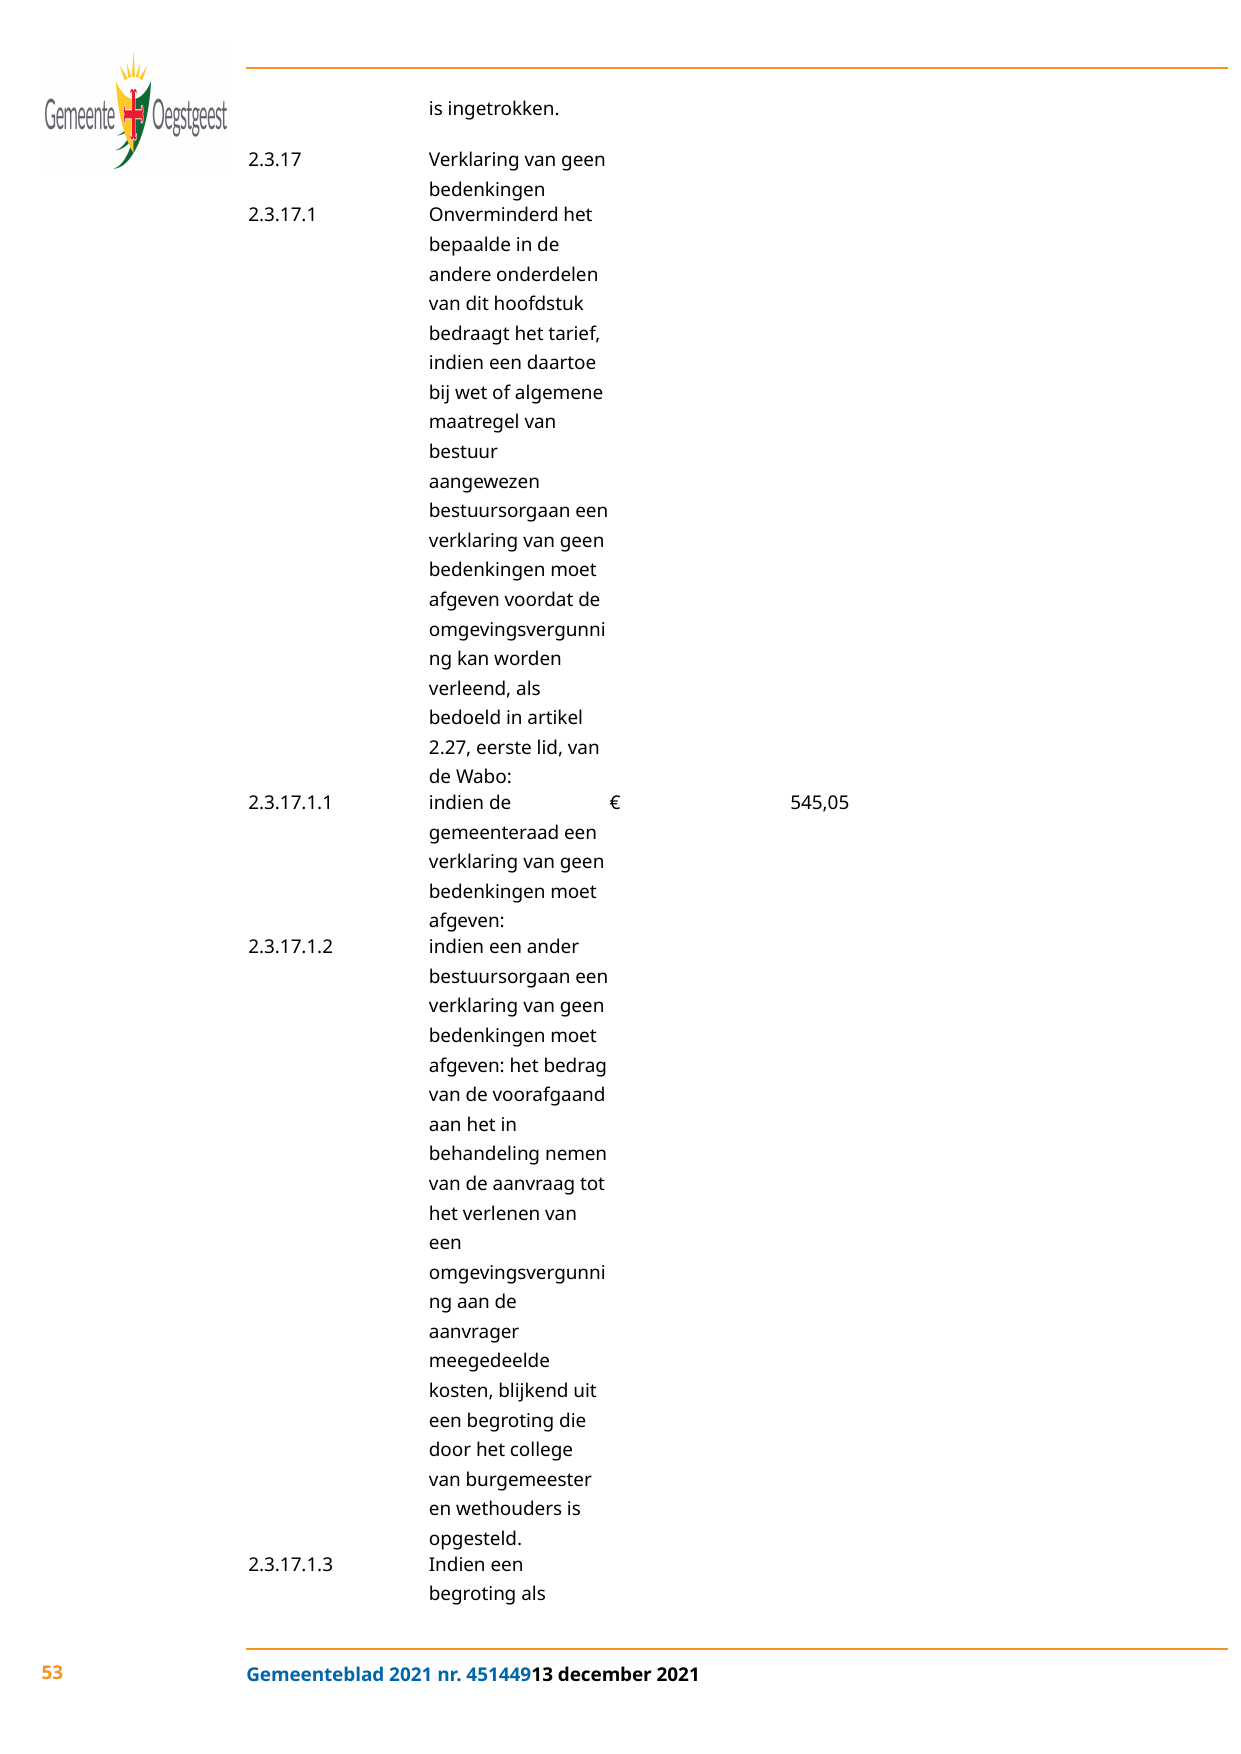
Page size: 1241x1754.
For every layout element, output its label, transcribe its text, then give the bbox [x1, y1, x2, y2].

table_cell [790, 1551, 971, 1606]
table_cell [790, 121, 971, 146]
table_cell [609, 146, 790, 202]
table_cell [609, 934, 790, 1551]
table_cell [609, 95, 790, 121]
table_cell [790, 146, 971, 202]
table_cell [248, 121, 429, 146]
table_cell [790, 934, 971, 1551]
table_cell [609, 121, 790, 146]
table_cell Indien een begroting als [429, 1551, 609, 1606]
table_cell [248, 95, 429, 121]
table_cell Onverminderd het bepaalde in de andere onderdelen van dit hoofdstuk bedraagt het tarief, indien een daartoe bij wet of algemene maatregel van bestuur aangewezen bestuursorgaan een verklaring van geen bedenkingen moet afgeven voordat de omgevingsvergunning kan worden verleend, als bedoeld in artikel 2.27, eerste lid, van de Wabo: [429, 202, 609, 789]
table_cell indien een ander bestuursorgaan een verklaring van geen bedenkingen moet afgeven: het bedrag van de voorafgaand aan het in behandeling nemen van de aanvraag tot het verlenen van een omgevingsvergunning aan de aanvrager meegedeelde kosten, blijkend uit een begroting die door het college van burgemeester en wethouders is opgesteld. [429, 934, 609, 1551]
table_cell [609, 1551, 790, 1606]
table_cell 2.3.17.1.2 [248, 934, 429, 1551]
table_cell indien de gemeenteraad een verklaring van geen bedenkingen moet afgeven: [429, 789, 609, 933]
table_cell Verklaring van geen bedenkingen [429, 146, 609, 202]
table_cell 2.3.17.1.1 [248, 789, 429, 933]
table_cell [790, 202, 971, 789]
table_cell 2.3.17 [248, 146, 429, 202]
table_cell [429, 121, 609, 146]
picture [41, 47, 231, 172]
table_cell [609, 202, 790, 789]
table_cell € [609, 789, 790, 933]
table_cell [790, 95, 971, 121]
table_cell is ingetrokken. [429, 95, 609, 121]
table_cell 2.3.17.1 [248, 202, 429, 789]
table_cell 2.3.17.1.3 [248, 1551, 429, 1606]
table_cell 545,05 [790, 789, 971, 933]
